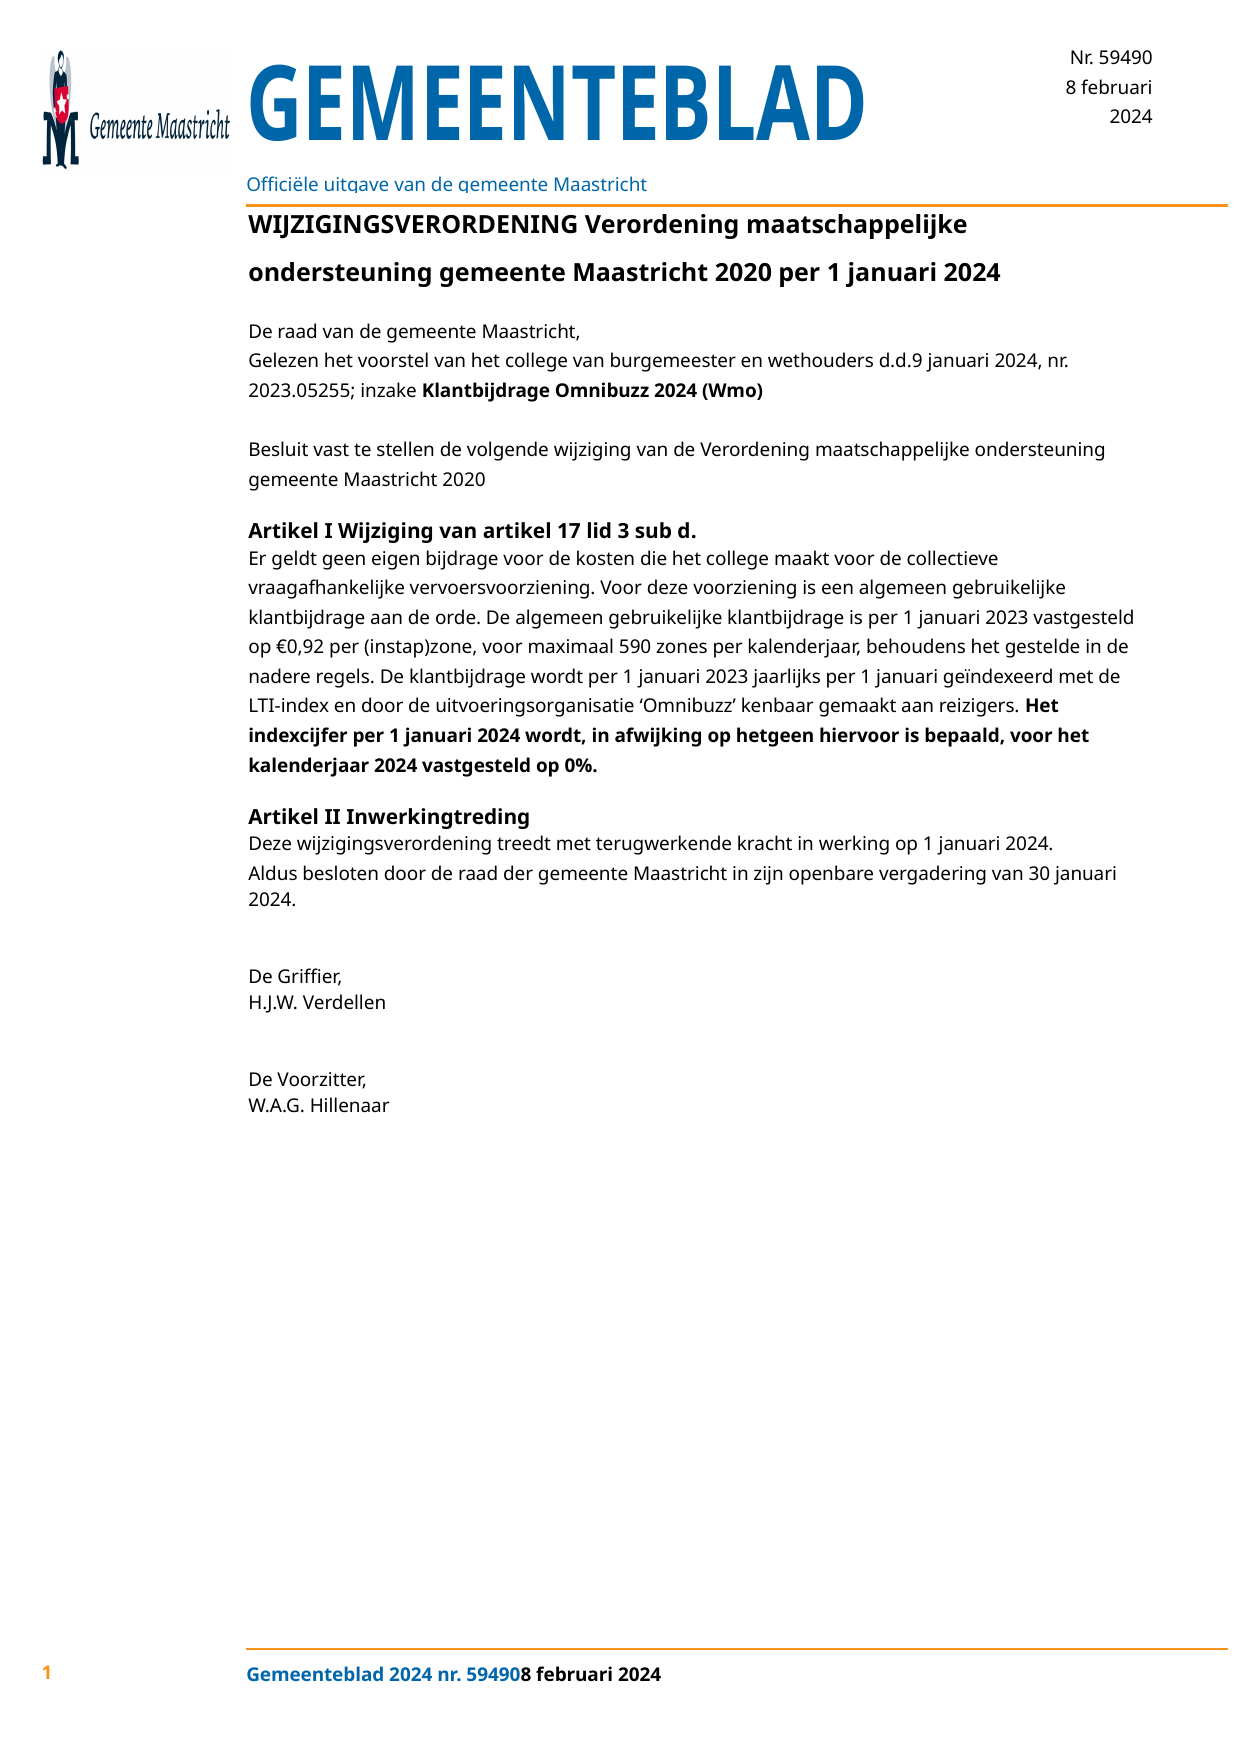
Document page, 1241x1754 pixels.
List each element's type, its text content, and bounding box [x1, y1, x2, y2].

text Aldus besloten door de raad der gemeente Maastricht in zijn openbare vergadering van 30 januari 2024. [248, 860, 1152, 912]
text Deze wijzigingsverordening treedt met terugwerkende kracht in werking op 1 januari 2024. [248, 831, 1152, 856]
text W.A.G. Hillenaar [248, 1092, 1152, 1117]
text Artikel II Inwerkingtreding [248, 802, 1152, 831]
text H.J.W. Verdellen [248, 989, 1152, 1014]
text WIJZIGINGSVERORDENING Verordening maatschappelijke ondersteuning gemeente Maastricht 2020 per 1 januari 2024 [248, 207, 1152, 288]
text Gelezen het voorstel van het college van burgemeester en wethouders d.d.9 januari 2024, nr. 2023.05255; inzake Klantbijdrage Omnibuzz 2024 (Wmo) [248, 347, 1152, 403]
text Artikel I Wijziging van artikel 17 lid 3 sub d. [248, 516, 1152, 545]
text Er geldt geen eigen bijdrage voor de kosten die het college maakt voor de collectieve vraagafhankelijke vervoersvoorziening. Voor deze voorziening is een algemeen gebruikelijke klantbijdrage aan de orde. De algemeen gebruikelijke klantbijdrage is per 1 januari 2023 vastgesteld op €0,92 per (instap)zone, voor maximaal 590 zones per kalenderjaar, behoudens het gestelde in de nadere regels. De klantbijdrage wordt per 1 januari 2023 jaarlijks per 1 januari geïndexeerd met de LTI-index en door de uitvoeringsorganisatie ‘Omnibuzz’ kenbaar gemaakt aan reizigers. Het indexcijfer per 1 januari 2024 wordt, in afwijking op hetgeen hiervoor is bepaald, voor het kalenderjaar 2024 vastgesteld op 0%. [248, 545, 1152, 777]
picture [41, 47, 231, 172]
text De Griffier, [248, 963, 1152, 989]
text De raad van de gemeente Maastricht, [248, 318, 1152, 344]
text De Voorzitter, [248, 1066, 1152, 1092]
text Besluit vast te stellen de volgende wijziging van de Verordening maatschappelijke ondersteuning gemeente Maastricht 2020 [248, 436, 1152, 492]
